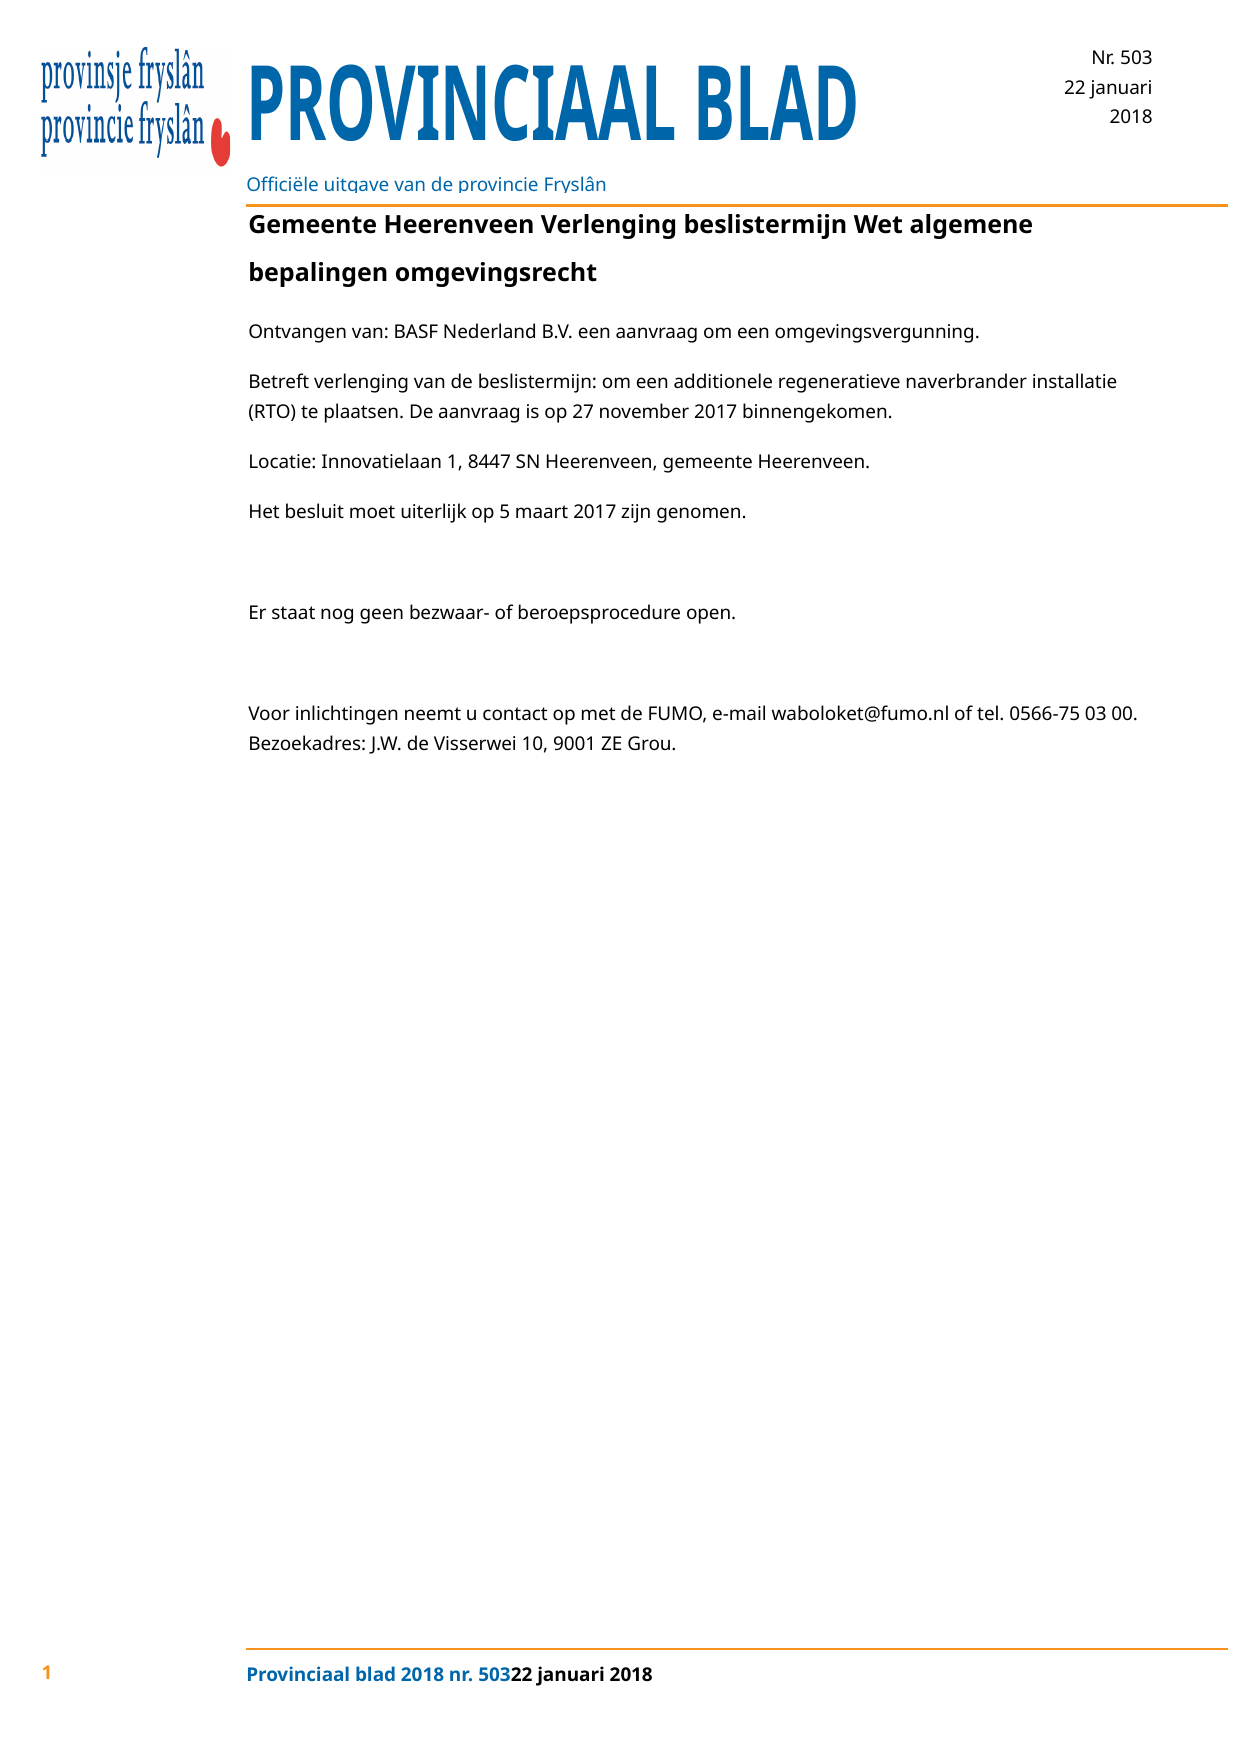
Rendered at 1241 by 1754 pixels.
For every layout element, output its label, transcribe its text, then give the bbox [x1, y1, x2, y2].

text Voor inlichtingen neemt u contact op met de FUMO, e-mail waboloket@fumo.nl of tel. 0566-75 03 00. Bezoekadres: J.W. de Visserwei 10, 9001 ZE Grou. [248, 700, 1152, 756]
text Betreft verlenging van de beslistermijn: om een additionele regeneratieve naverbrander installatie (RTO) te plaatsen. De aanvraag is op 27 november 2017 binnengekomen. [248, 368, 1152, 424]
text Er staat nog geen bezwaar- of beroepsprocedure open. [248, 599, 1152, 625]
text Het besluit moet uiterlijk op 5 maart 2017 zijn genomen. [248, 499, 1152, 524]
text Ontvangen van: BASF Nederland B.V. een aanvraag om een omgevingsvergunning. [248, 318, 1152, 344]
picture [41, 47, 231, 172]
text Locatie: Innovatielaan 1, 8447 SN Heerenveen, gemeente Heerenveen. [248, 448, 1152, 474]
text Gemeente Heerenveen Verlenging beslistermijn Wet algemene bepalingen omgevingsrecht [248, 207, 1152, 288]
